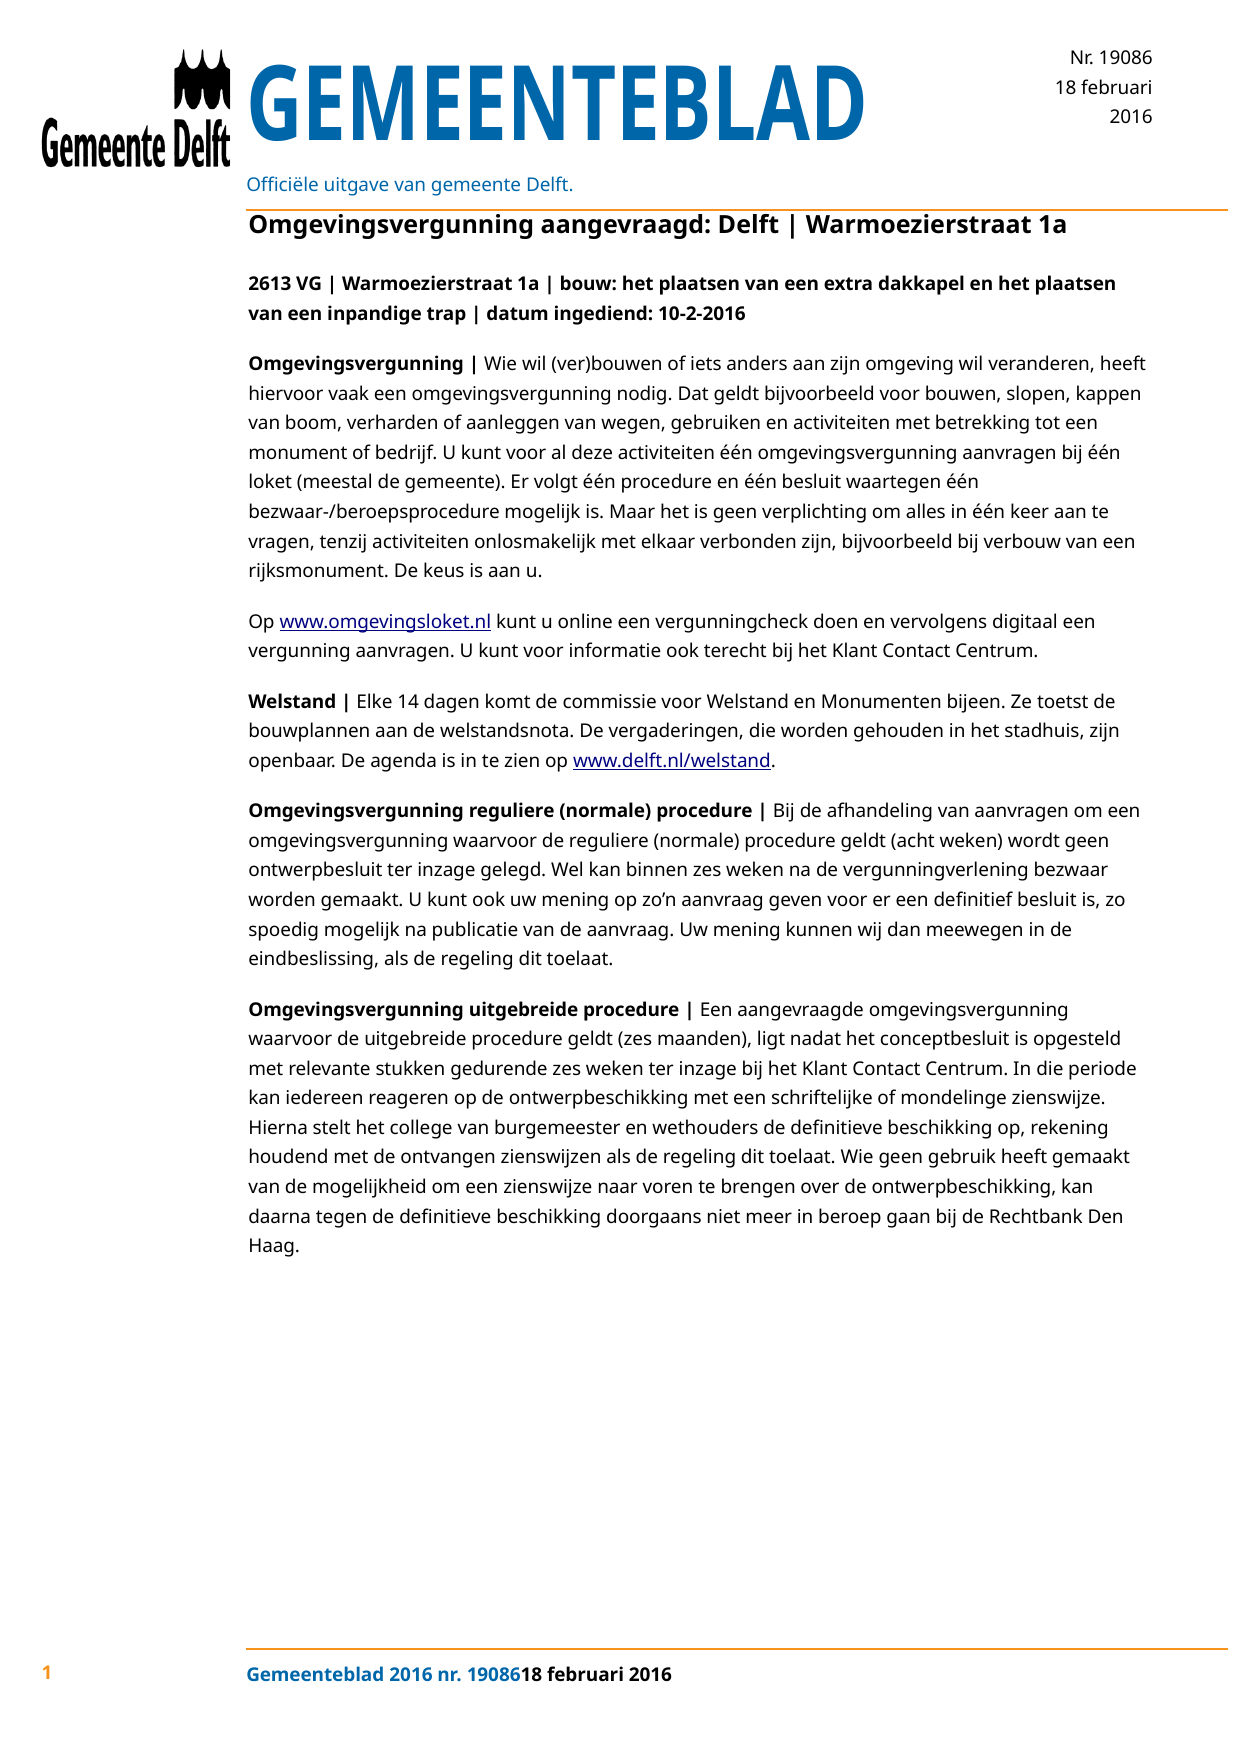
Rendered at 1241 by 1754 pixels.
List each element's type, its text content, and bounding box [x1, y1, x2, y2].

text Omgevingsvergunning | Wie wil (ver)bouwen of iets anders aan zijn omgeving wil veranderen, heeft hiervoor vaak een omgevingsvergunning nodig. Dat geldt bijvoorbeeld voor bouwen, slopen, kappen van boom, verharden of aanleggen van wegen, gebruiken en activiteiten met betrekking tot een monument of bedrijf. U kunt voor al deze activiteiten één omgevingsvergunning aanvragen bij één loket (meestal de gemeente). Er volgt één procedure en één besluit waartegen één bezwaar-/beroepsprocedure mogelijk is. Maar het is geen verplichting om alles in één keer aan te vragen, tenzij activiteiten onlosmakelijk met elkaar verbonden zijn, bijvoorbeeld bij verbouw van een rijksmonument. De keus is aan u. [248, 350, 1152, 583]
text Welstand | Elke 14 dagen komt de commissie voor Welstand en Monumenten bijeen. Ze toetst de bouwplannen aan de welstandsnota. De vergaderingen, die worden gehouden in het stadhuis, zijn openbaar. De agenda is in te zien op www.delft.nl/welstand. [248, 688, 1152, 773]
text 2613 VG | Warmoezierstraat 1a | bouw: het plaatsen van een extra dakkapel en het plaatsen van een inpandige trap | datum ingediend: 10-2-2016 [248, 270, 1152, 326]
text Omgevingsvergunning uitgebreide procedure | Een aangevraagde omgevingsvergunning waarvoor de uitgebreide procedure geldt (zes maanden), ligt nadat het conceptbesluit is opgesteld met relevante stukken gedurende zes weken ter inzage bij het Klant Contact Centrum. In die periode kan iedereen reageren op de ontwerpbeschikking met een schriftelijke of mondelinge zienswijze. Hierna stelt het college van burgemeester en wethouders de definitieve beschikking op, rekening houdend met de ontvangen zienswijzen als de regeling dit toelaat. Wie geen gebruik heeft gemaakt van de mogelijkheid om een zienswijze naar voren te brengen over de ontwerpbeschikking, kan daarna tegen de definitieve beschikking doorgaans niet meer in beroep gaan bij de Rechtbank Den Haag. [248, 996, 1152, 1258]
text Omgevingsvergunning reguliere (normale) procedure | Bij de afhandeling van aanvragen om een omgevingsvergunning waarvoor de reguliere (normale) procedure geldt (acht weken) wordt geen ontwerpbesluit ter inzage gelegd. Wel kan binnen zes weken na de vergunningverlening bezwaar worden gemaakt. U kunt ook uw mening op zo’n aanvraag geven voor er een definitief besluit is, zo spoedig mogelijk na publicatie van de aanvraag. Uw mening kunnen wij dan meewegen in de eindbeslissing, als de regeling dit toelaat. [248, 797, 1152, 971]
text Op www.omgevingsloket.nl kunt u online een vergunningcheck doen en vervolgens digitaal een vergunning aanvragen. U kunt voor informatie ook terecht bij het Klant Contact Centrum. [248, 608, 1152, 663]
text Omgevingsvergunning aangevraagd: Delft | Warmoezierstraat 1a [248, 211, 1152, 241]
picture [41, 47, 231, 172]
